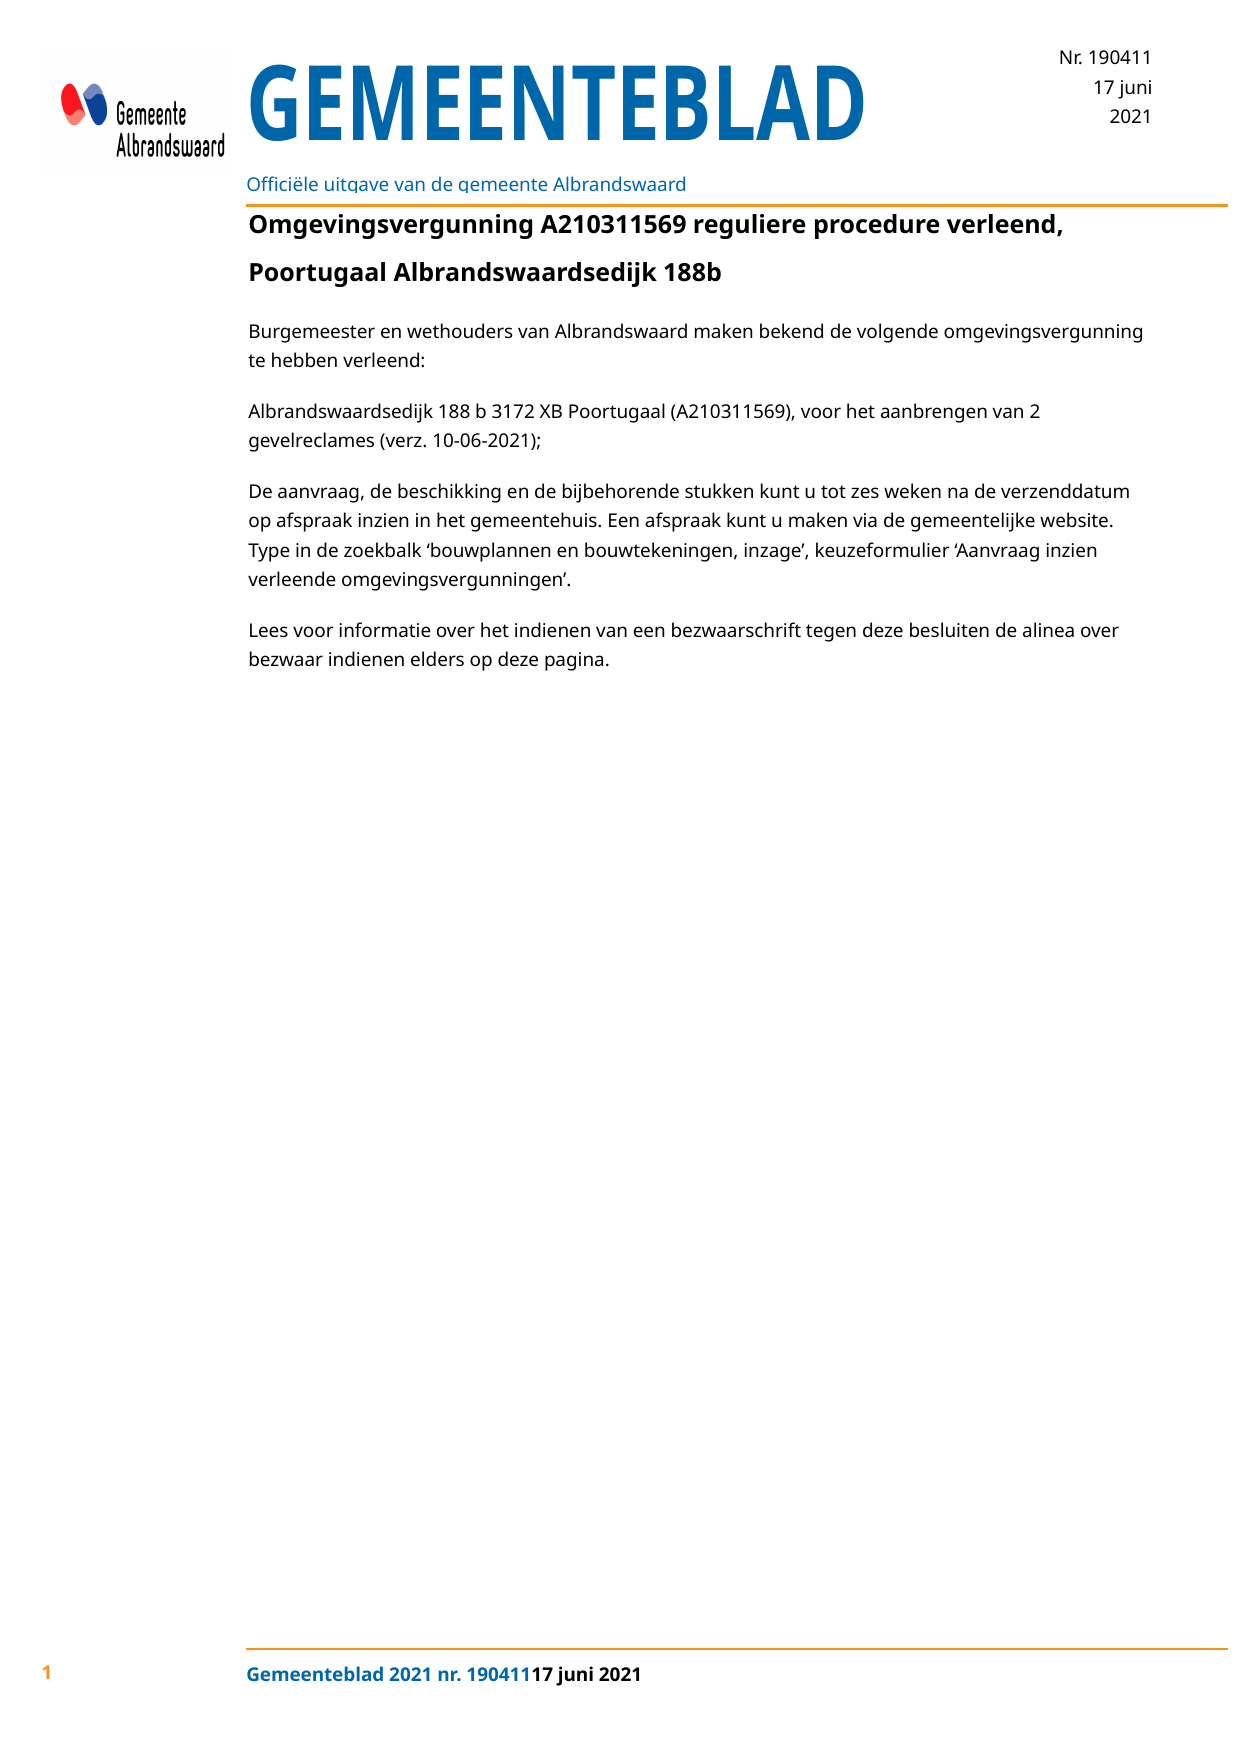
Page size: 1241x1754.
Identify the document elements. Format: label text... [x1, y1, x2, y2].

text Albrandswaardsedijk 188 b 3172 XB Poortugaal (A210311569), voor het aanbrengen van 2 gevelreclames (verz. 10-06-2021); [248, 398, 1152, 453]
picture [41, 47, 231, 172]
text De aanvraag, de beschikking en de bijbehorende stukken kunt u tot zes weken na de verzenddatum op afspraak inzien in het gemeentehuis. Een afspraak kunt u maken via de gemeentelijke website. Type in de zoekbalk ‘bouwplannen en bouwtekeningen, inzage’, keuzeformulier ‘Aanvraag inzien verleende omgevingsvergunningen’. [248, 478, 1152, 592]
text Omgevingsvergunning A210311569 reguliere procedure verleend, Poortugaal Albrandswaardsedijk 188b [248, 207, 1152, 288]
text Lees voor informatie over het indienen van een bezwaarschrift tegen deze besluiten de alinea over bezwaar indienen elders op deze pagina. [248, 617, 1152, 672]
text Burgemeester en wethouders van Albrandswaard maken bekend de volgende omgevingsvergunning te hebben verleend: [248, 318, 1152, 373]
